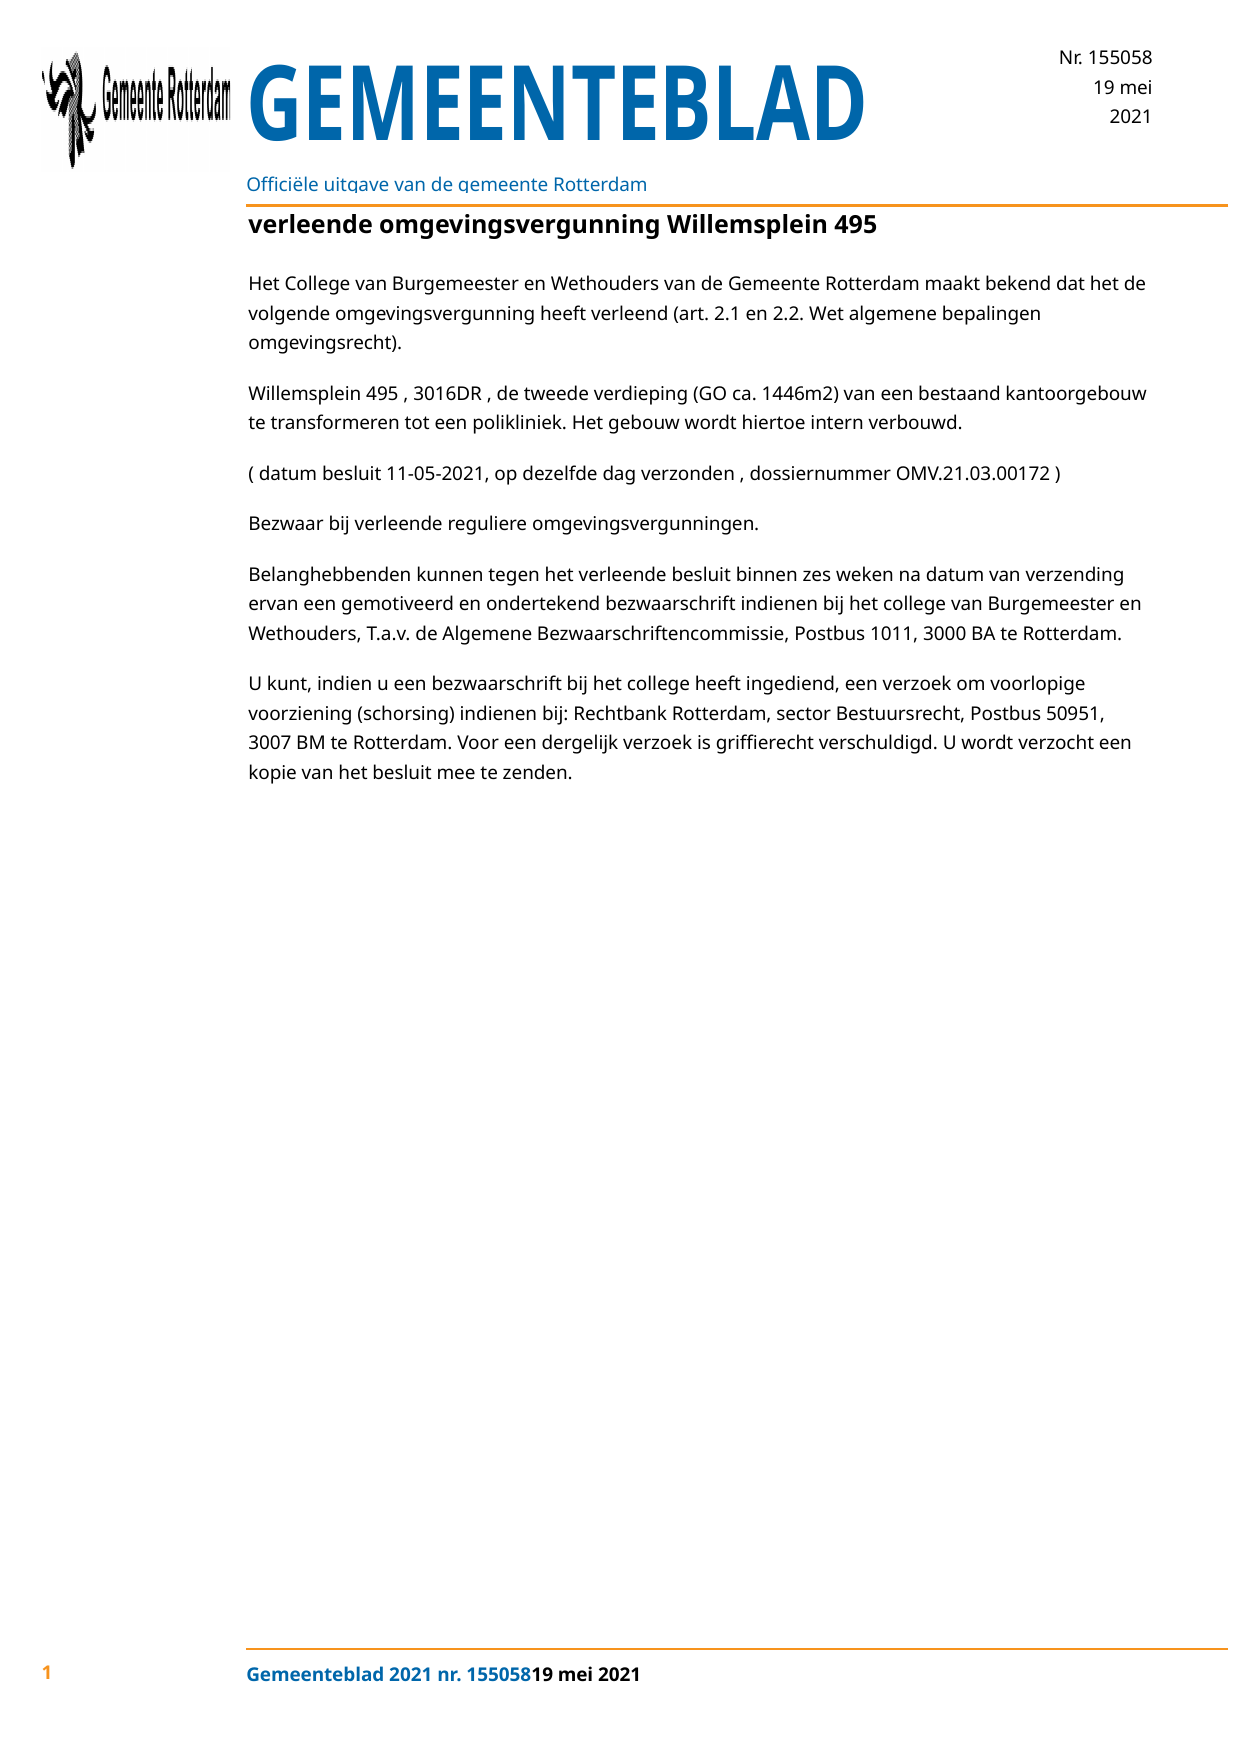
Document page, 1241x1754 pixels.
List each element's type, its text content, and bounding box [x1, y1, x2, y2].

text verleende omgevingsvergunning Willemsplein 495 [248, 207, 1152, 241]
text Belanghebbenden kunnen tegen het verleende besluit binnen zes weken na datum van verzending ervan een gemotiveerd en ondertekend bezwaarschrift indienen bij het college van Burgemeester en Wethouders, T.a.v. de Algemene Bezwaarschriftencommissie, Postbus 1011, 3000 BA te Rotterdam. [248, 561, 1152, 646]
text U kunt, indien u een bezwaarschrift bij het college heeft ingediend, een verzoek om voorlopige voorziening (schorsing) indienen bij: Rechtbank Rotterdam, sector Bestuursrecht, Postbus 50951, 3007 BM te Rotterdam. Voor een dergelijk verzoek is griffierecht verschuldigd. U wordt verzocht een kopie van het besluit mee te zenden. [248, 670, 1152, 785]
text ( datum besluit 11-05-2021, op dezelfde dag verzonden , dossiernummer OMV.21.03.00172 ) [248, 460, 1152, 486]
text Het College van Burgemeester en Wethouders van de Gemeente Rotterdam maakt bekend dat het de volgende omgevingsvergunning heeft verleend (art. 2.1 en 2.2. Wet algemene bepalingen omgevingsrecht). [248, 270, 1152, 355]
text Willemsplein 495 , 3016DR , de tweede verdieping (GO ca. 1446m2) van een bestaand kantoorgebouw te transformeren tot een polikliniek. Het gebouw wordt hiertoe intern verbouwd. [248, 380, 1152, 435]
text Bezwaar bij verleende reguliere omgevingsvergunningen. [248, 510, 1152, 536]
picture [41, 47, 231, 172]
